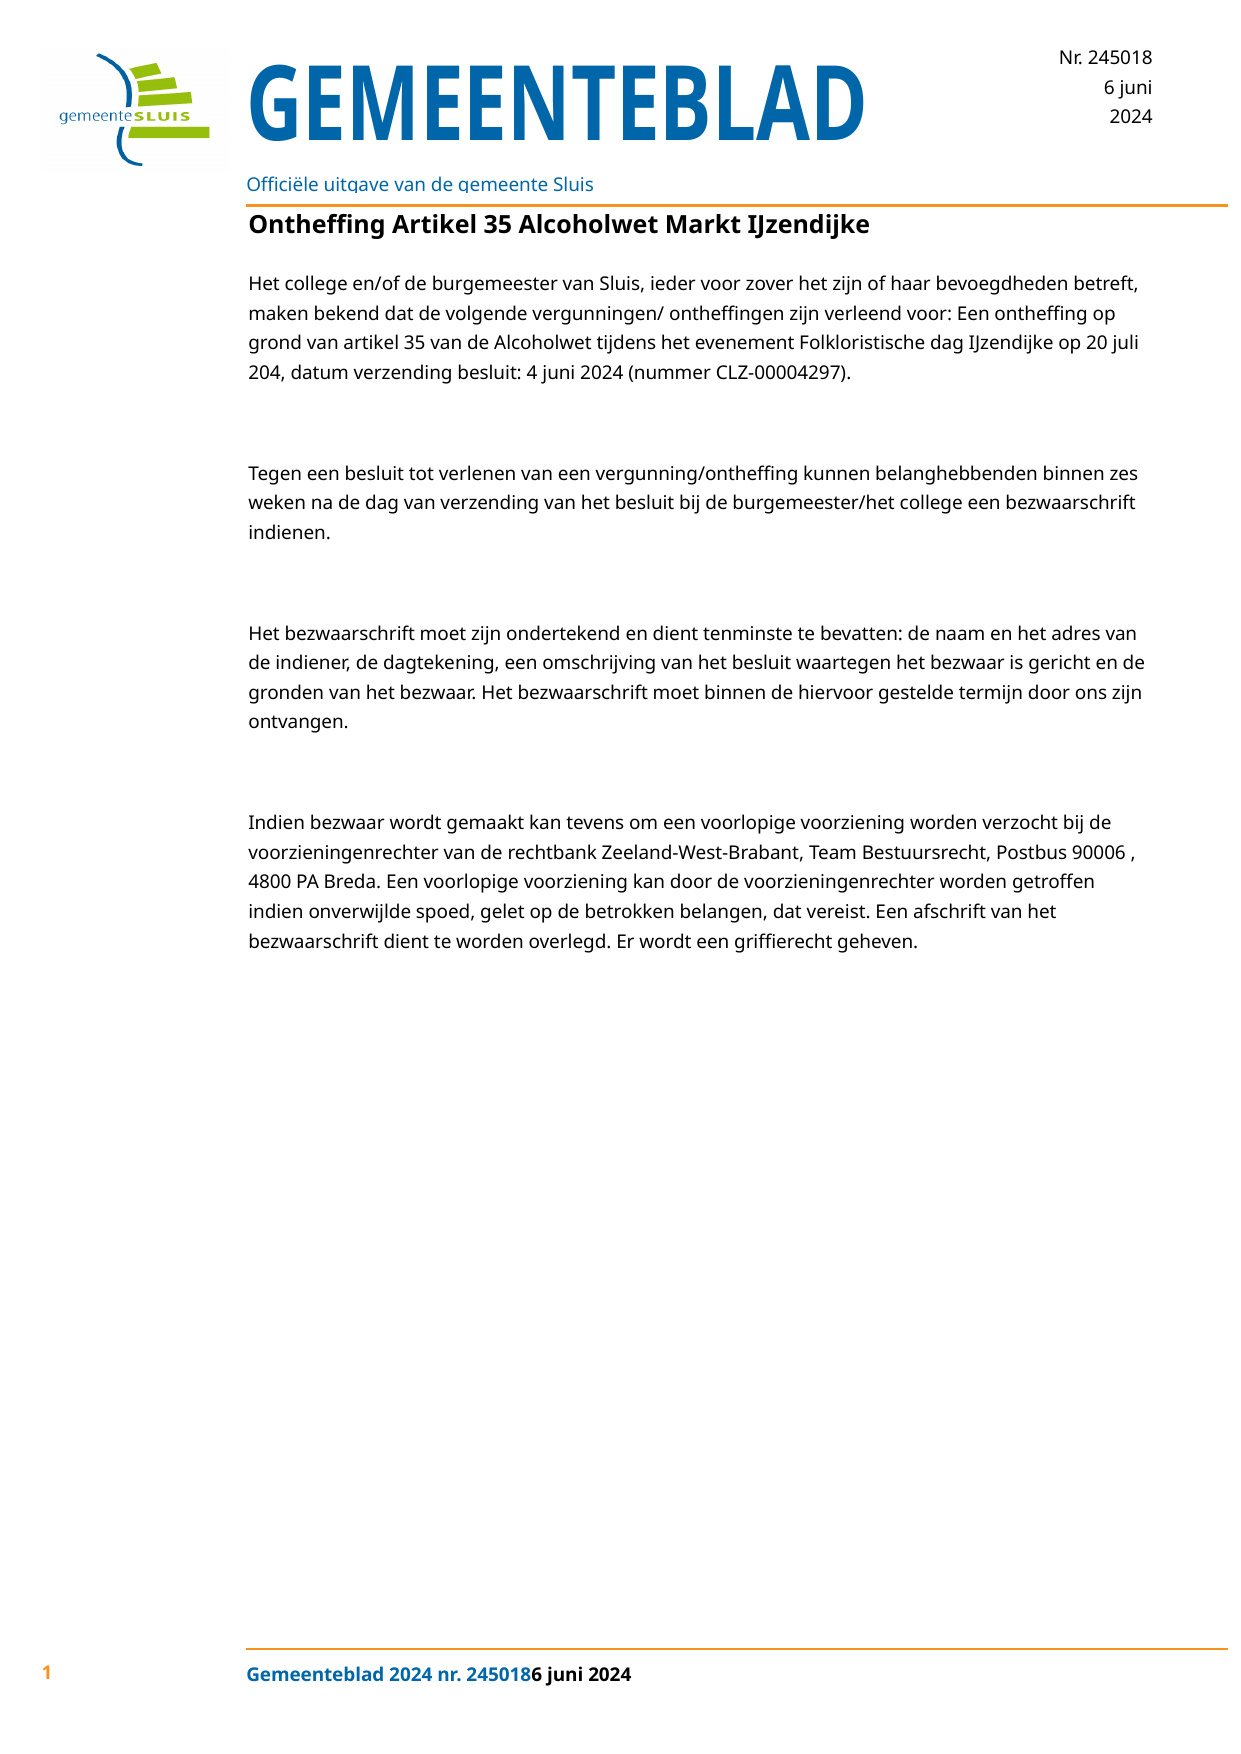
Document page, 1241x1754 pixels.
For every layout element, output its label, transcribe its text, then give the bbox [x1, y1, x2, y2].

text Tegen een besluit tot verlenen van een vergunning/ontheffing kunnen belanghebbenden binnen zes weken na de dag van verzending van het besluit bij de burgemeester/het college een bezwaarschrift indienen. [248, 460, 1152, 545]
text Indien bezwaar wordt gemaakt kan tevens om een voorlopige voorziening worden verzocht bij de voorzieningenrechter van de rechtbank Zeeland-West-Brabant, Team Bestuursrecht, Postbus 90006 , 4800 PA Breda. Een voorlopige voorziening kan door de voorzieningenrechter worden getroffen indien onverwijlde spoed, gelet op de betrokken belangen, dat vereist. Een afschrift van het bezwaarschrift dient te worden overlegd. Er wordt een griffierecht geheven. [248, 809, 1152, 953]
text Ontheffing Artikel 35 Alcoholwet Markt IJzendijke [248, 207, 1152, 241]
text Het bezwaarschrift moet zijn ondertekend en dient tenminste te bevatten: de naam en het adres van de indiener, de dagtekening, een omschrijving van het besluit waartegen het bezwaar is gericht en de gronden van het bezwaar. Het bezwaarschrift moet binnen de hiervoor gestelde termijn door ons zijn ontvangen. [248, 620, 1152, 734]
picture [41, 47, 231, 172]
text Het college en/of de burgemeester van Sluis, ieder voor zover het zijn of haar bevoegdheden betreft, maken bekend dat de volgende vergunningen/ ontheffingen zijn verleend voor: Een ontheffing op grond van artikel 35 van de Alcoholwet tijdens het evenement Folkloristische dag IJzendijke op 20 juli 204, datum verzending besluit: 4 juni 2024 (nummer CLZ-00004297). [248, 270, 1152, 385]
